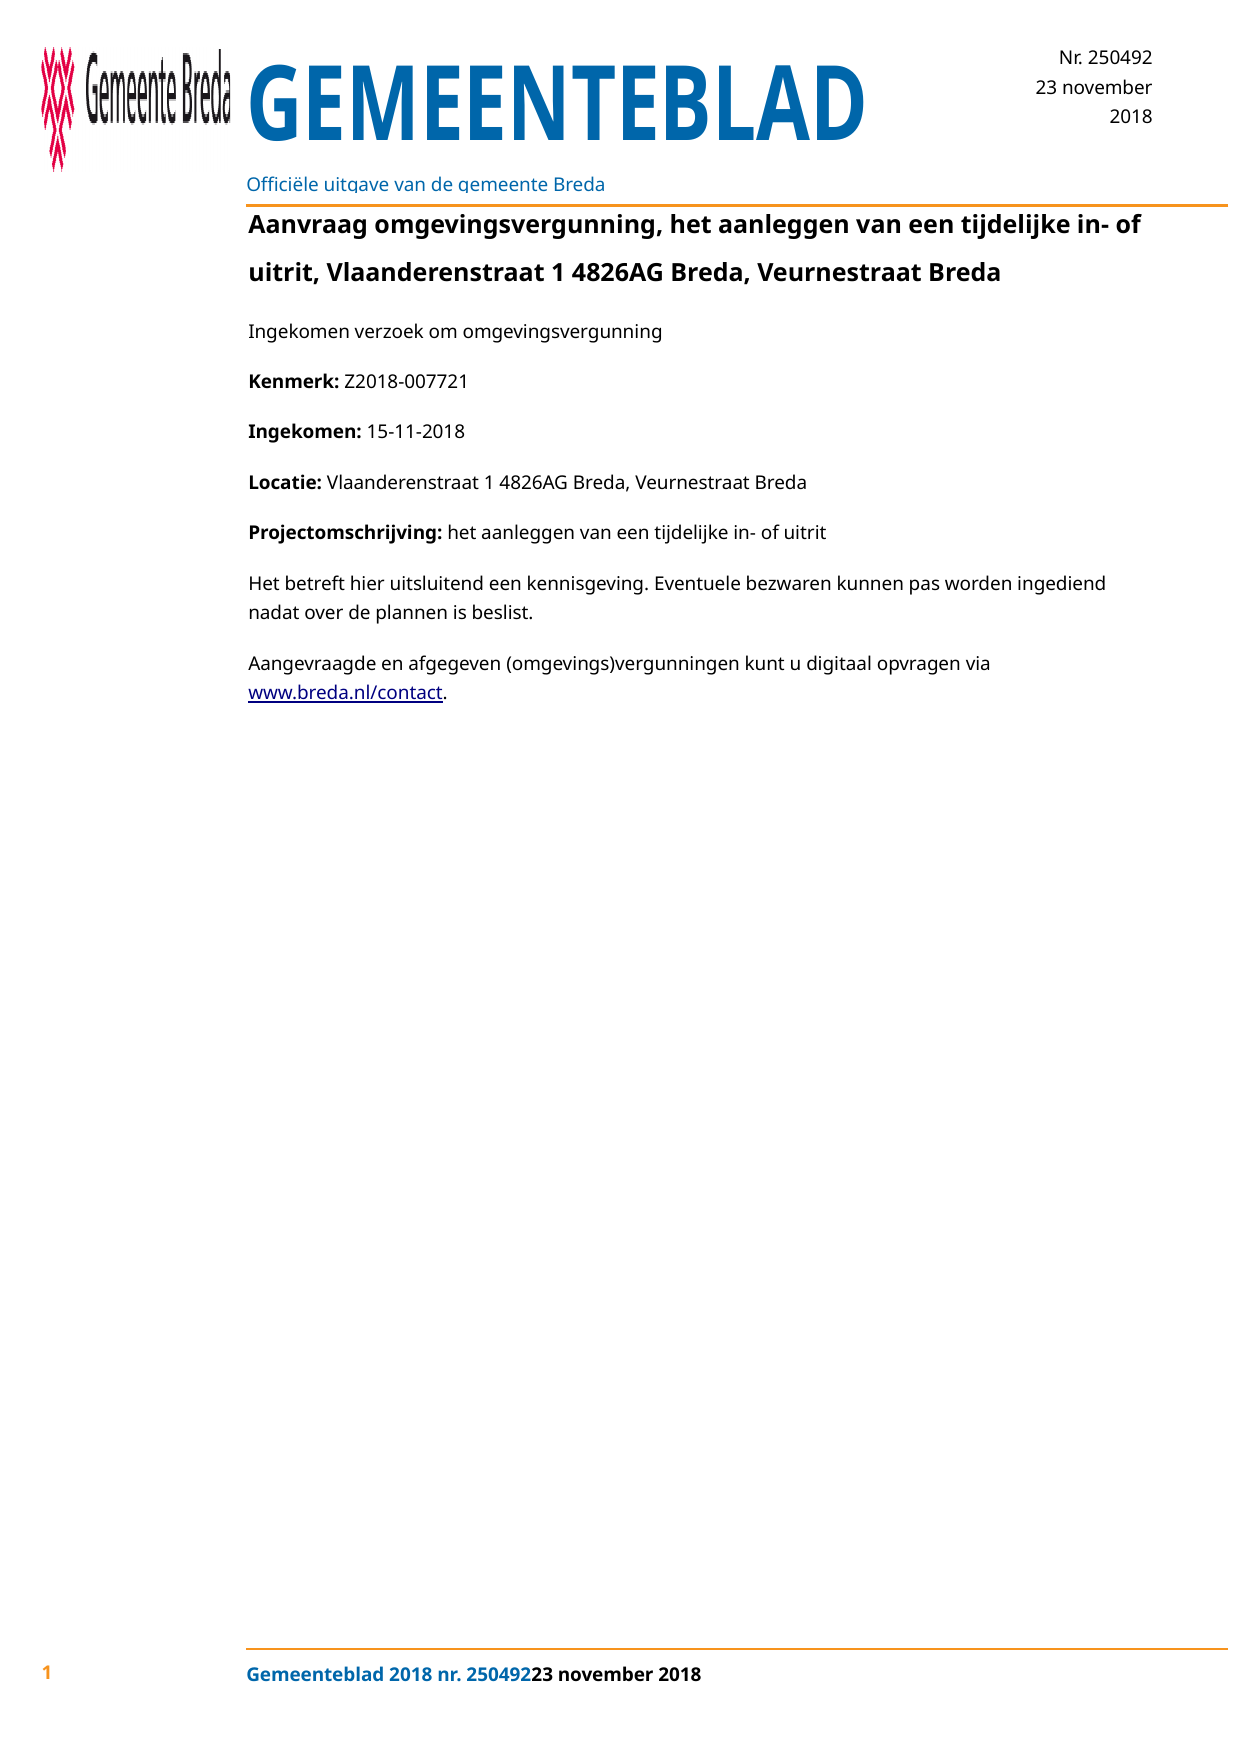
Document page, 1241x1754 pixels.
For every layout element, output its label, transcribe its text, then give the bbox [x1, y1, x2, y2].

text Aangevraagde en afgegeven (omgevings)vergunningen kunt u digitaal opvragen via www.breda.nl/contact. [248, 650, 1152, 705]
text Ingekomen: 15-11-2018 [248, 419, 1152, 444]
text Locatie: Vlaanderenstraat 1 4826AG Breda, Veurnestraat Breda [248, 469, 1152, 495]
text Kenmerk: Z2018-007721 [248, 368, 1152, 394]
picture [41, 47, 231, 172]
text Aanvraag omgevingsvergunning, het aanleggen van een tijdelijke in- of uitrit, Vlaanderenstraat 1 4826AG Breda, Veurnestraat Breda [248, 207, 1152, 288]
text Projectomschrijving: het aanleggen van een tijdelijke in- of uitrit [248, 519, 1152, 545]
text Ingekomen verzoek om omgevingsvergunning [248, 318, 1152, 344]
text Het betreft hier uitsluitend een kennisgeving. Eventuele bezwaren kunnen pas worden ingediend nadat over de plannen is beslist. [248, 570, 1152, 625]
